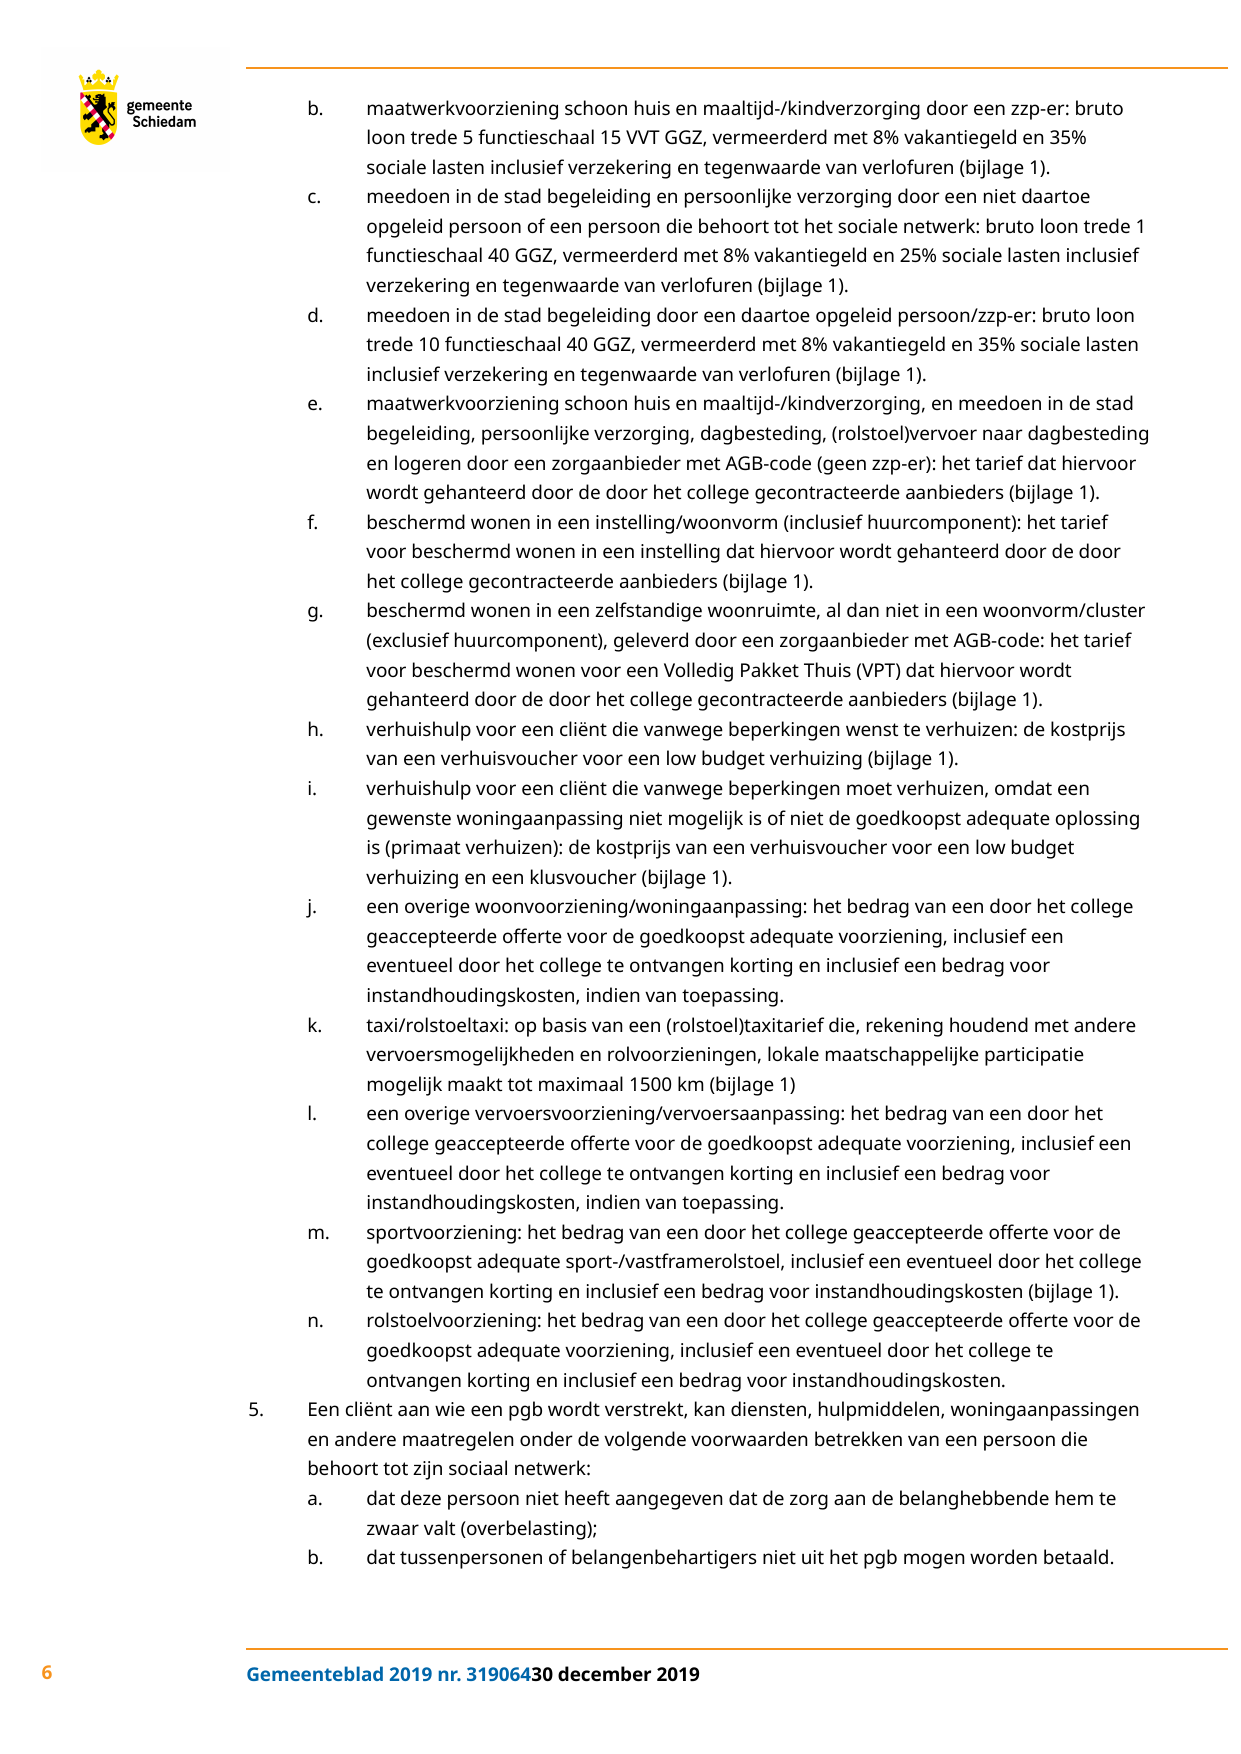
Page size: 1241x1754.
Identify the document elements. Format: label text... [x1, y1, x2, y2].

list beschermd wonen in een instelling/woonvorm (inclusief huurcomponent): het tarief voor beschermd wonen in een instelling dat hiervoor wordt gehanteerd door de door het college gecontracteerde aanbieders (bijlage 1). [307, 509, 1152, 594]
list dat deze persoon niet heeft aangegeven dat de zorg aan de belanghebbende hem te zwaar valt (overbelasting); [307, 1485, 1152, 1541]
list meedoen in de stad begeleiding door een daartoe opgeleid persoon/zzp-er: bruto loon trede 10 functieschaal 40 GGZ, vermeerderd met 8% vakantiegeld en 35% sociale lasten inclusief verzekering en tegenwaarde van verlofuren (bijlage 1). [307, 302, 1152, 387]
list beschermd wonen in een zelfstandige woonruimte, al dan niet in een woonvorm/cluster (exclusief huurcomponent), geleverd door een zorgaanbieder met AGB-code: het tarief voor beschermd wonen voor een Volledig Pakket Thuis (VPT) dat hiervoor wordt gehanteerd door de door het college gecontracteerde aanbieders (bijlage 1). [307, 598, 1152, 712]
list taxi/rolstoeltaxi: op basis van een (rolstoel)taxitarief die, rekening houdend met andere vervoersmogelijkheden en rolvoorzieningen, lokale maatschappelijke participatie mogelijk maakt tot maximaal 1500 km (bijlage 1) [307, 1012, 1152, 1097]
picture [41, 47, 231, 172]
list Een cliënt aan wie een pgb wordt verstrekt, kan diensten, hulpmiddelen, woningaanpassingen en andere maatregelen onder de volgende voorwaarden betrekken van een persoon die behoort tot zijn sociaal netwerk: [248, 1396, 1152, 1481]
list dat tussenpersonen of belangenbehartigers niet uit het pgb mogen worden betaald. [307, 1544, 1152, 1570]
list meedoen in de stad begeleiding en persoonlijke verzorging door een niet daartoe opgeleid persoon of een persoon die behoort tot het sociale netwerk: bruto loon trede 1 functieschaal 40 GGZ, vermeerderd met 8% vakantiegeld en 25% sociale lasten inclusief verzekering en tegenwaarde van verlofuren (bijlage 1). [307, 183, 1152, 298]
list een overige woonvoorziening/woningaanpassing: het bedrag van een door het college geaccepteerde offerte voor de goedkoopst adequate voorziening, inclusief een eventueel door het college te ontvangen korting en inclusief een bedrag voor instandhoudingskosten, indien van toepassing. [307, 893, 1152, 1008]
list een overige vervoersvoorziening/vervoersaanpassing: het bedrag van een door het college geaccepteerde offerte voor de goedkoopst adequate voorziening, inclusief een eventueel door het college te ontvangen korting en inclusief een bedrag voor instandhoudingskosten, indien van toepassing. [307, 1101, 1152, 1215]
list maatwerkvoorziening schoon huis en maaltijd-/kindverzorging door een zzp-er: bruto loon trede 5 functieschaal 15 VVT GGZ, vermeerderd met 8% vakantiegeld en 35% sociale lasten inclusief verzekering en tegenwaarde van verlofuren (bijlage 1). [307, 95, 1152, 180]
list verhuishulp voor een cliënt die vanwege beperkingen wenst te verhuizen: de kostprijs van een verhuisvoucher voor een low budget verhuizing (bijlage 1). [307, 716, 1152, 771]
list rolstoelvoorziening: het bedrag van een door het college geaccepteerde offerte voor de goedkoopst adequate voorziening, inclusief een eventueel door het college te ontvangen korting en inclusief een bedrag voor instandhoudingskosten. [307, 1308, 1152, 1393]
list sportvoorziening: het bedrag van een door het college geaccepteerde offerte voor de goedkoopst adequate sport-/vastframerolstoel, inclusief een eventueel door het college te ontvangen korting en inclusief een bedrag voor instandhoudingskosten (bijlage 1). [307, 1219, 1152, 1304]
list verhuishulp voor een cliënt die vanwege beperkingen moet verhuizen, omdat een gewenste woningaanpassing niet mogelijk is of niet de goedkoopst adequate oplossing is (primaat verhuizen): de kostprijs van een verhuisvoucher voor een low budget verhuizing en een klusvoucher (bijlage 1). [307, 775, 1152, 890]
list maatwerkvoorziening schoon huis en maaltijd-/kindverzorging, en meedoen in de stad begeleiding, persoonlijke verzorging, dagbesteding, (rolstoel)vervoer naar dagbesteding en logeren door een zorgaanbieder met AGB-code (geen zzp-er): het tarief dat hiervoor wordt gehanteerd door de door het college gecontracteerde aanbieders (bijlage 1). [307, 391, 1152, 505]
